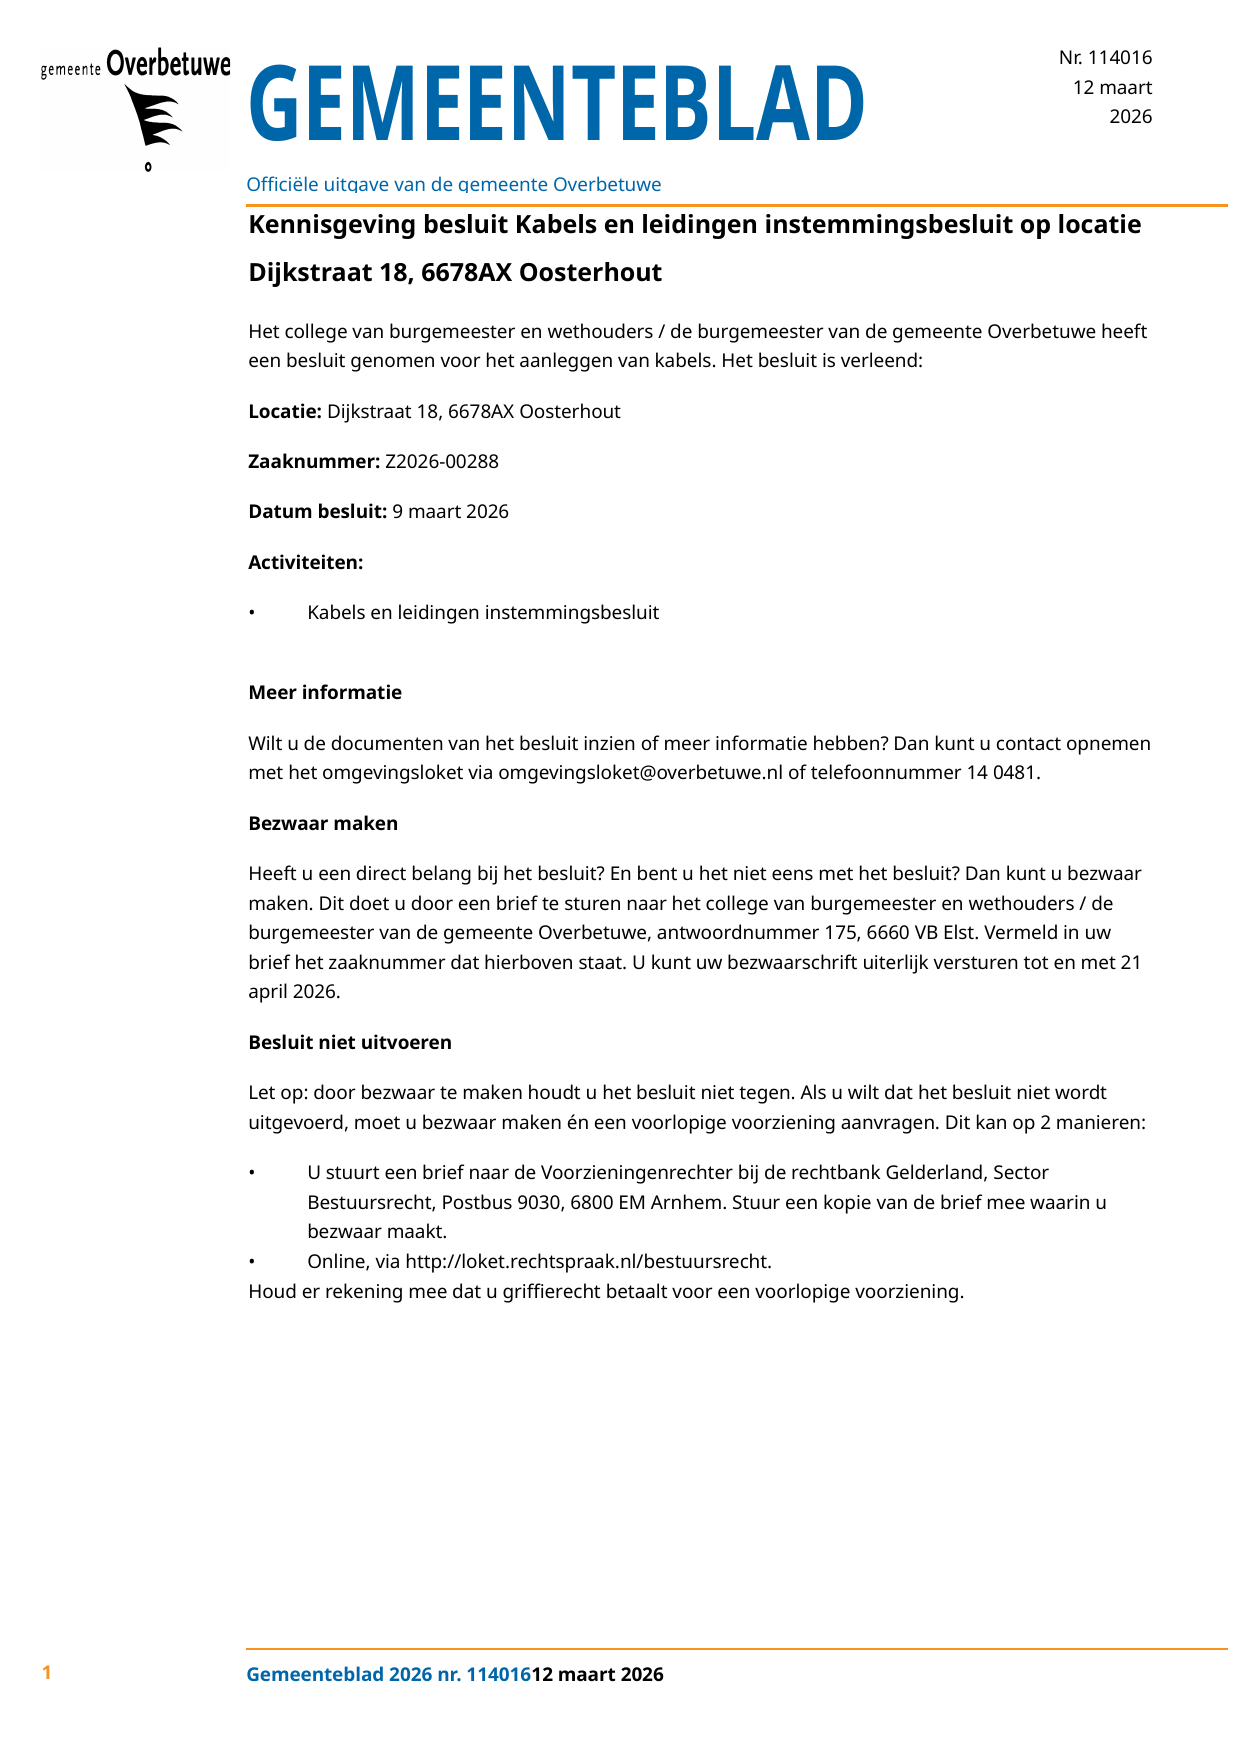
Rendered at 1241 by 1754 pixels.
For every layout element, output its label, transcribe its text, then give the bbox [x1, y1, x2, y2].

list Online, via http://loket.rechtspraak.nl/bestuursrecht. [248, 1248, 1152, 1274]
text Activiteiten: [248, 549, 1152, 575]
text Besluit niet uitvoeren [248, 1029, 1152, 1055]
picture [41, 47, 231, 172]
text Bezwaar maken [248, 810, 1152, 836]
text Datum besluit: 9 maart 2026 [248, 499, 1152, 524]
text Houd er rekening mee dat u griffierecht betaalt voor een voorlopige voorziening. [248, 1278, 1152, 1304]
list U stuurt een brief naar de Voorzieningenrechter bij de rechtbank Gelderland, Sector Bestuursrecht, Postbus 9030, 6800 EM Arnhem. Stuur een kopie van de brief mee waarin u bezwaar maakt. [248, 1159, 1152, 1244]
text Wilt u de documenten van het besluit inzien of meer informatie hebben? Dan kunt u contact opnemen met het omgevingsloket via omgevingsloket@overbetuwe.nl of telefoonnummer 14 0481. [248, 730, 1152, 785]
text Locatie: Dijkstraat 18, 6678AX Oosterhout [248, 398, 1152, 424]
text Kennisgeving besluit Kabels en leidingen instemmingsbesluit op locatie Dijkstraat 18, 6678AX Oosterhout [248, 207, 1152, 288]
text Het college van burgemeester en wethouders / de burgemeester van de gemeente Overbetuwe heeft een besluit genomen voor het aanleggen van kabels. Het besluit is verleend: [248, 318, 1152, 373]
text Meer informatie [248, 679, 1152, 705]
list Kabels en leidingen instemmingsbesluit [248, 599, 1152, 625]
text Zaaknummer: Z2026-00288 [248, 448, 1152, 474]
text Heeft u een direct belang bij het besluit? En bent u het niet eens met het besluit? Dan kunt u bezwaar maken. Dit doet u door een brief te sturen naar het college van burgemeester en wethouders / de burgemeester van de gemeente Overbetuwe, antwoordnummer 175, 6660 VB Elst. Vermeld in uw brief het zaaknummer dat hierboven staat. U kunt uw bezwaarschrift uiterlijk versturen tot en met 21 april 2026. [248, 860, 1152, 1004]
text Let op: door bezwaar te maken houdt u het besluit niet tegen. Als u wilt dat het besluit niet wordt uitgevoerd, moet u bezwaar maken én een voorlopige voorziening aanvragen. Dit kan op 2 manieren: [248, 1079, 1152, 1135]
